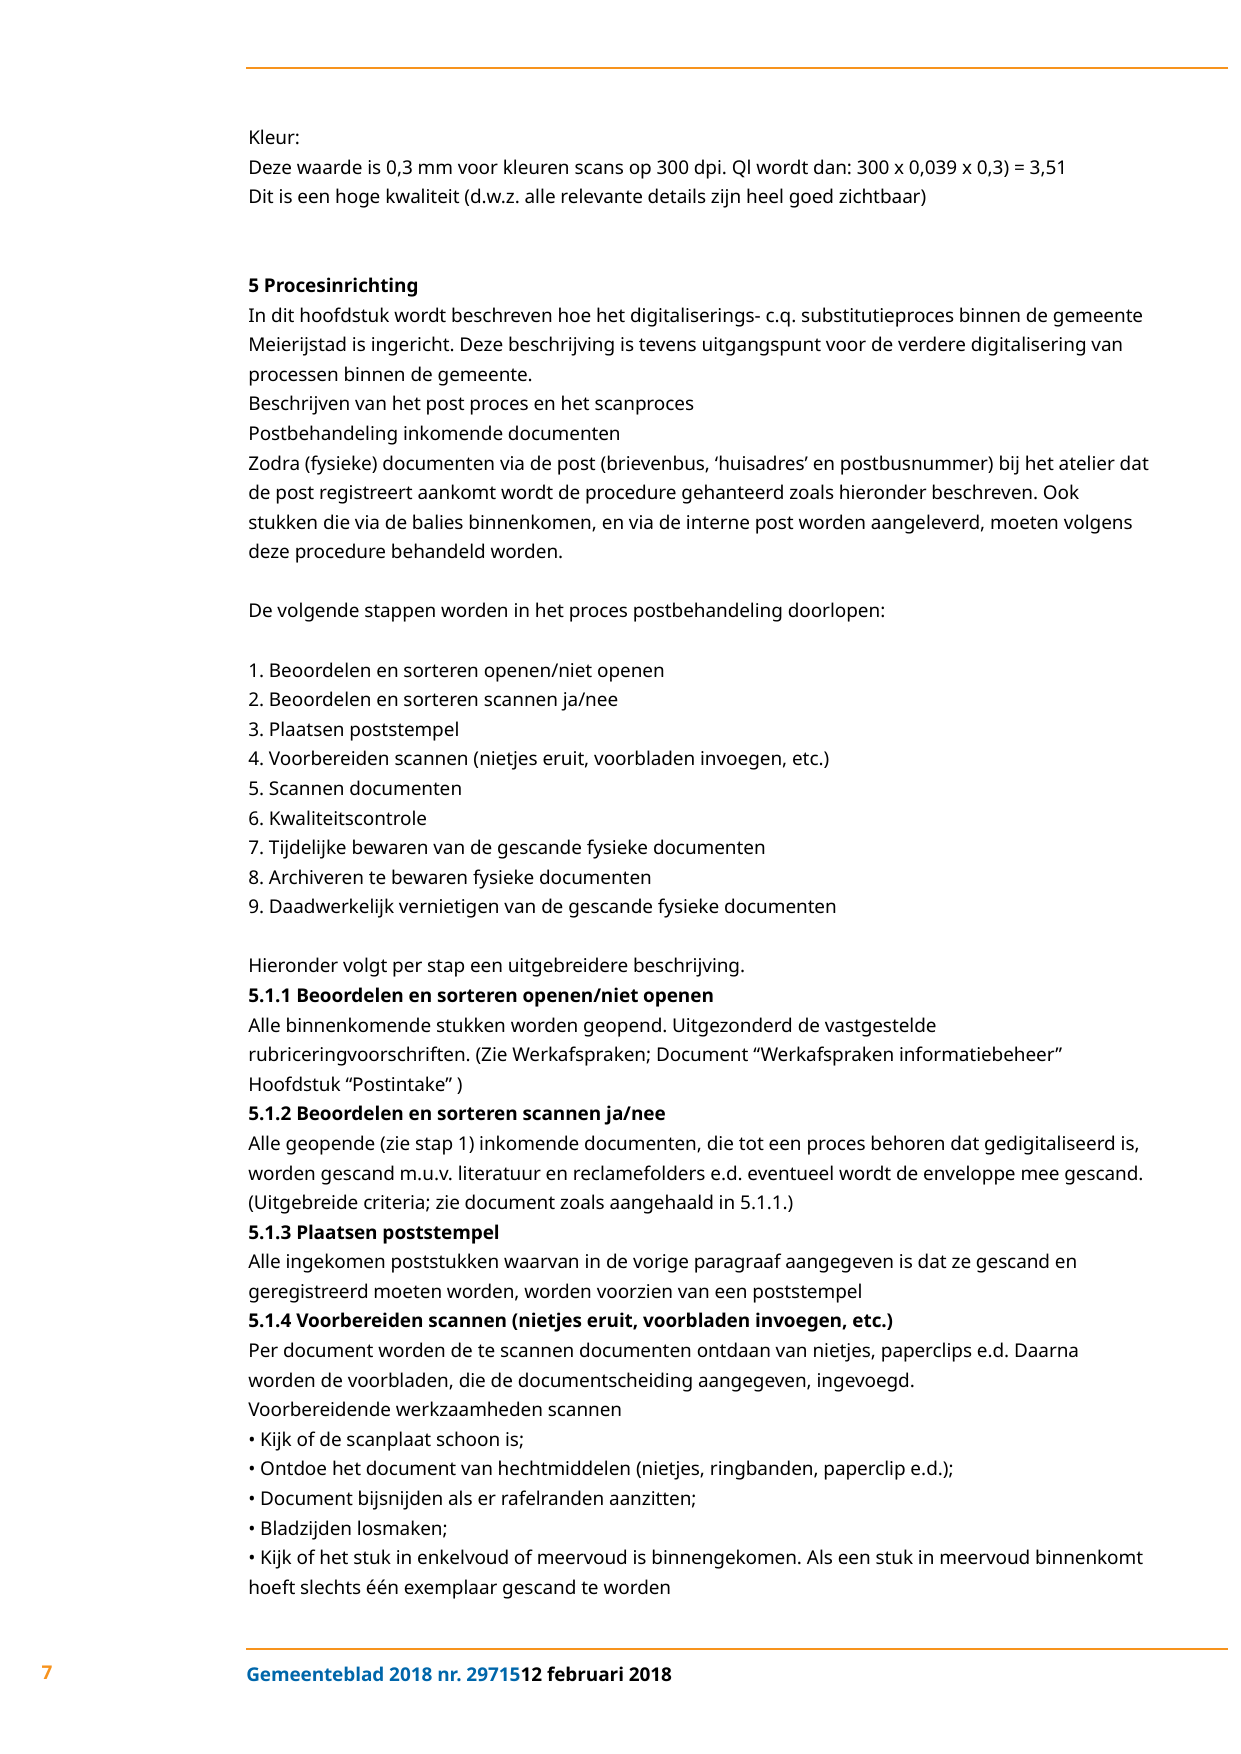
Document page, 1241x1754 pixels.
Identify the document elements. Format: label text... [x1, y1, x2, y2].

text Postbehandeling inkomende documenten [248, 420, 1152, 446]
text 6. Kwaliteitscontrole [248, 805, 1152, 831]
text In dit hoofdstuk wordt beschreven hoe het digitaliserings- c.q. substitutieproces binnen de gemeente Meierijstad is ingericht. Deze beschrijving is tevens uitgangspunt voor de verdere digitalisering van processen binnen de gemeente. [248, 302, 1152, 387]
text • Bladzijden losmaken; [248, 1515, 1152, 1541]
text 9. Daadwerkelijk vernietigen van de gescande fysieke documenten [248, 893, 1152, 919]
text Zodra (fysieke) documenten via de post (brievenbus, ‘huisadres’ en postbusnummer) bij het atelier dat de post registreert aankomt wordt de procedure gehanteerd zoals hieronder beschreven. Ook stukken die via de balies binnenkomen, en via de interne post worden aangeleverd, moeten volgens deze procedure behandeld worden. [248, 450, 1152, 564]
text 5.1.4 Voorbereiden scannen (nietjes eruit, voorbladen invoegen, etc.) [248, 1308, 1152, 1333]
text 5.1.1 Beoordelen en sorteren openen/niet openen [248, 982, 1152, 1008]
text Kleur: [248, 124, 1152, 150]
text • Kijk of het stuk in enkelvoud of meervoud is binnengekomen. Als een stuk in meervoud binnenkomt hoeft slechts één exemplaar gescand te worden [248, 1544, 1152, 1600]
text 5. Scannen documenten [248, 775, 1152, 801]
text 7. Tijdelijke bewaren van de gescande fysieke documenten [248, 834, 1152, 860]
text Beschrijven van het post proces en het scanproces [248, 391, 1152, 416]
text 3. Plaatsen poststempel [248, 716, 1152, 742]
text 5 Procesinrichting [248, 272, 1152, 298]
text Voorbereidende werkzaamheden scannen [248, 1396, 1152, 1422]
text 8. Archiveren te bewaren fysieke documenten [248, 864, 1152, 890]
text Per document worden de te scannen documenten ontdaan van nietjes, paperclips e.d. Daarna worden de voorbladen, die de documentscheiding aangegeven, ingevoegd. [248, 1337, 1152, 1393]
text Dit is een hoge kwaliteit (d.w.z. alle relevante details zijn heel goed zichtbaar) [248, 183, 1152, 209]
text De volgende stappen worden in het proces postbehandeling doorlopen: [248, 598, 1152, 623]
text 2. Beoordelen en sorteren scannen ja/nee [248, 686, 1152, 712]
picture [41, 47, 231, 172]
text Alle geopende (zie stap 1) inkomende documenten, die tot een proces behoren dat gedigitaliseerd is, worden gescand m.u.v. literatuur en reclamefolders e.d. eventueel wordt de enveloppe mee gescand. (Uitgebreide criteria; zie document zoals aangehaald in 5.1.1.) [248, 1130, 1152, 1215]
text Hieronder volgt per stap een uitgebreidere beschrijving. [248, 953, 1152, 978]
text 5.1.3 Plaatsen poststempel [248, 1219, 1152, 1245]
text 1. Beoordelen en sorteren openen/niet openen [248, 657, 1152, 683]
text • Document bijsnijden als er rafelranden aanzitten; [248, 1485, 1152, 1511]
text 5.1.2 Beoordelen en sorteren scannen ja/nee [248, 1101, 1152, 1126]
text Alle ingekomen poststukken waarvan in de vorige paragraaf aangegeven is dat ze gescand en geregistreerd moeten worden, worden voorzien van een poststempel [248, 1248, 1152, 1304]
text Alle binnenkomende stukken worden geopend. Uitgezonderd de vastgestelde rubriceringvoorschriften. (Zie Werkafspraken; Document “Werkafspraken informatiebeheer” Hoofdstuk “Postintake” ) [248, 1012, 1152, 1097]
text • Ontdoe het document van hechtmiddelen (nietjes, ringbanden, paperclip e.d.); [248, 1456, 1152, 1481]
text 4. Voorbereiden scannen (nietjes eruit, voorbladen invoegen, etc.) [248, 746, 1152, 771]
text Deze waarde is 0,3 mm voor kleuren scans op 300 dpi. Ql wordt dan: 300 x 0,039 x 0,3) = 3,51 [248, 154, 1152, 180]
text • Kijk of de scanplaat schoon is; [248, 1426, 1152, 1452]
